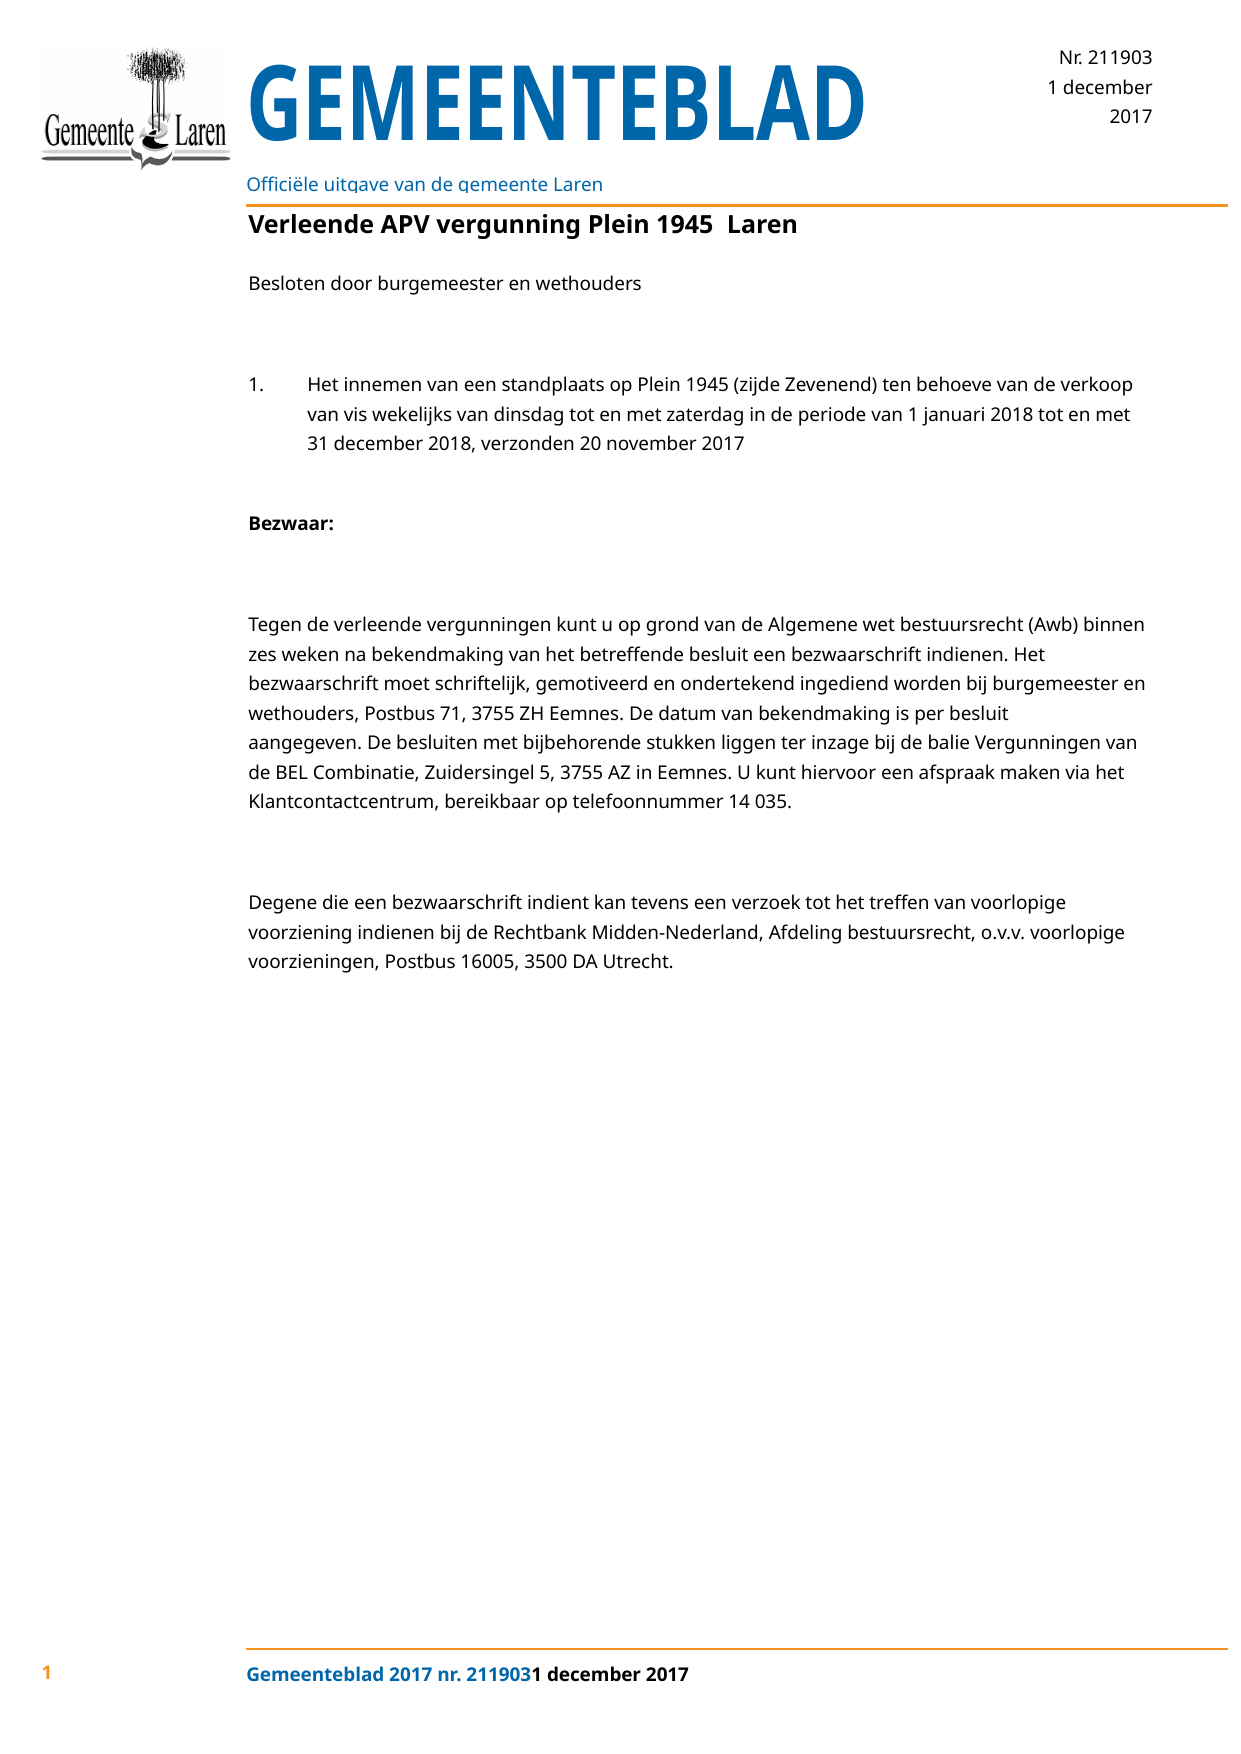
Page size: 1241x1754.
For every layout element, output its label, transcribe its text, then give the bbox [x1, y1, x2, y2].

text Verleende APV vergunning Plein 1945 Laren [248, 207, 1152, 241]
text Degene die een bezwaarschrift indient kan tevens een verzoek tot het treffen van voorlopige voorziening indienen bij de Rechtbank Midden-Nederland, Afdeling bestuursrecht, o.v.v. voorlopige voorzieningen, Postbus 16005, 3500 DA Utrecht. [248, 889, 1152, 974]
text Besloten door burgemeester en wethouders [248, 270, 1152, 296]
list Het innemen van een standplaats op Plein 1945 (zijde Zevenend) ten behoeve van de verkoop van vis wekelijks van dinsdag tot en met zaterdag in de periode van 1 januari 2018 tot en met 31 december 2018, verzonden 20 november 2017 [248, 371, 1152, 456]
text Bezwaar: [248, 510, 1152, 536]
text Tegen de verleende vergunningen kunt u op grond van de Algemene wet bestuursrecht (Awb) binnen zes weken na bekendmaking van het betreffende besluit een bezwaarschrift indienen. Het bezwaarschrift moet schriftelijk, gemotiveerd en ondertekend ingediend worden bij burgemeester en wethouders, Postbus 71, 3755 ZH Eemnes. De datum van bekendmaking is per besluit aangegeven. De besluiten met bijbehorende stukken liggen ter inzage bij de balie Vergunningen van de BEL Combinatie, Zuidersingel 5, 3755 AZ in Eemnes. U kunt hiervoor een afspraak maken via het Klantcontactcentrum, bereikbaar op telefoonnummer 14 035. [248, 611, 1152, 814]
picture [41, 47, 231, 172]
